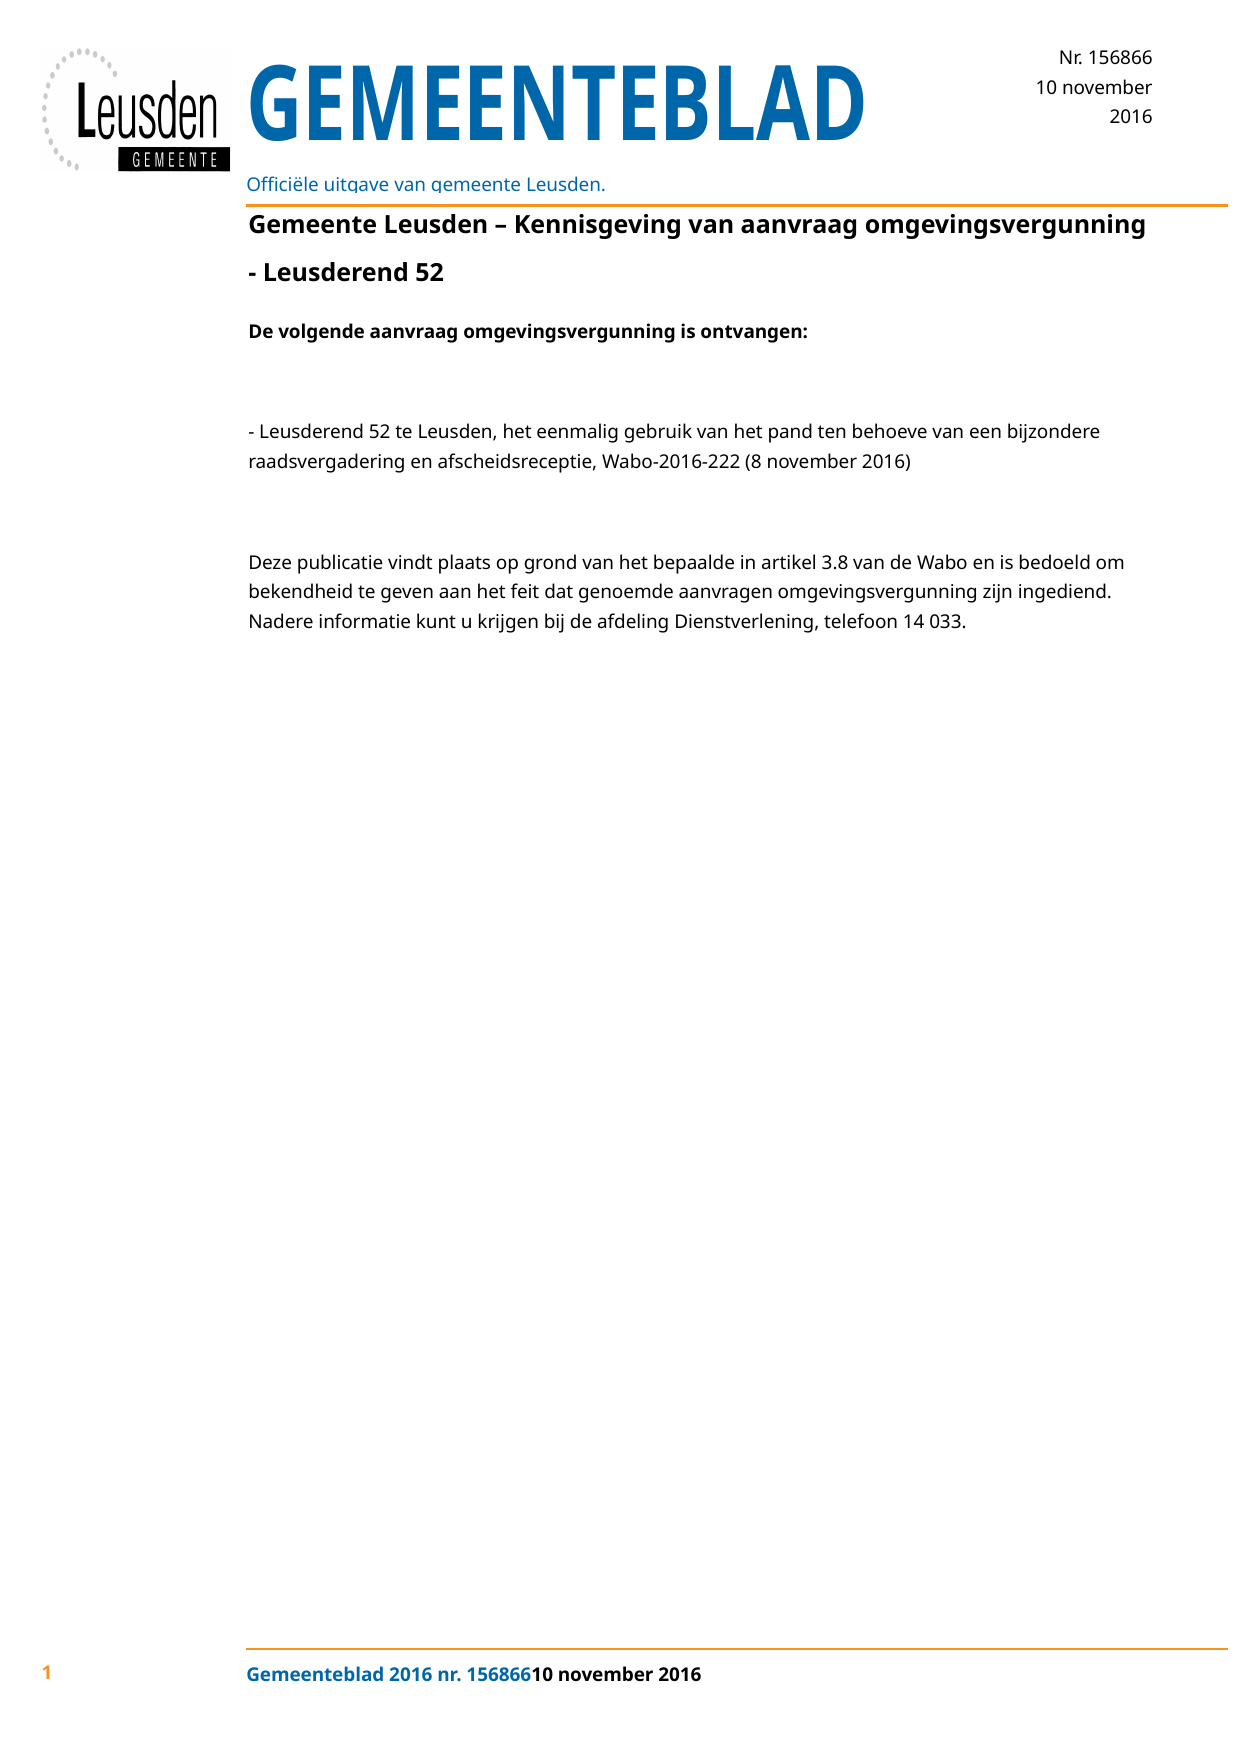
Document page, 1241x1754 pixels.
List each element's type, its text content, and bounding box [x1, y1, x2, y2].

text Gemeente Leusden – Kennisgeving van aanvraag omgevingsvergunning - Leusderend 52 [248, 207, 1152, 288]
picture [41, 47, 231, 172]
text De volgende aanvraag omgevingsvergunning is ontvangen: [248, 318, 1152, 344]
text - Leusderend 52 te Leusden, het eenmalig gebruik van het pand ten behoeve van een bijzondere raadsvergadering en afscheidsreceptie, Wabo-2016-222 (8 november 2016) [248, 419, 1152, 474]
text Deze publicatie vindt plaats op grond van het bepaalde in artikel 3.8 van de Wabo en is bedoeld om bekendheid te geven aan het feit dat genoemde aanvragen omgevingsvergunning zijn ingediend. Nadere informatie kunt u krijgen bij de afdeling Dienstverlening, telefoon 14 033. [248, 549, 1152, 634]
